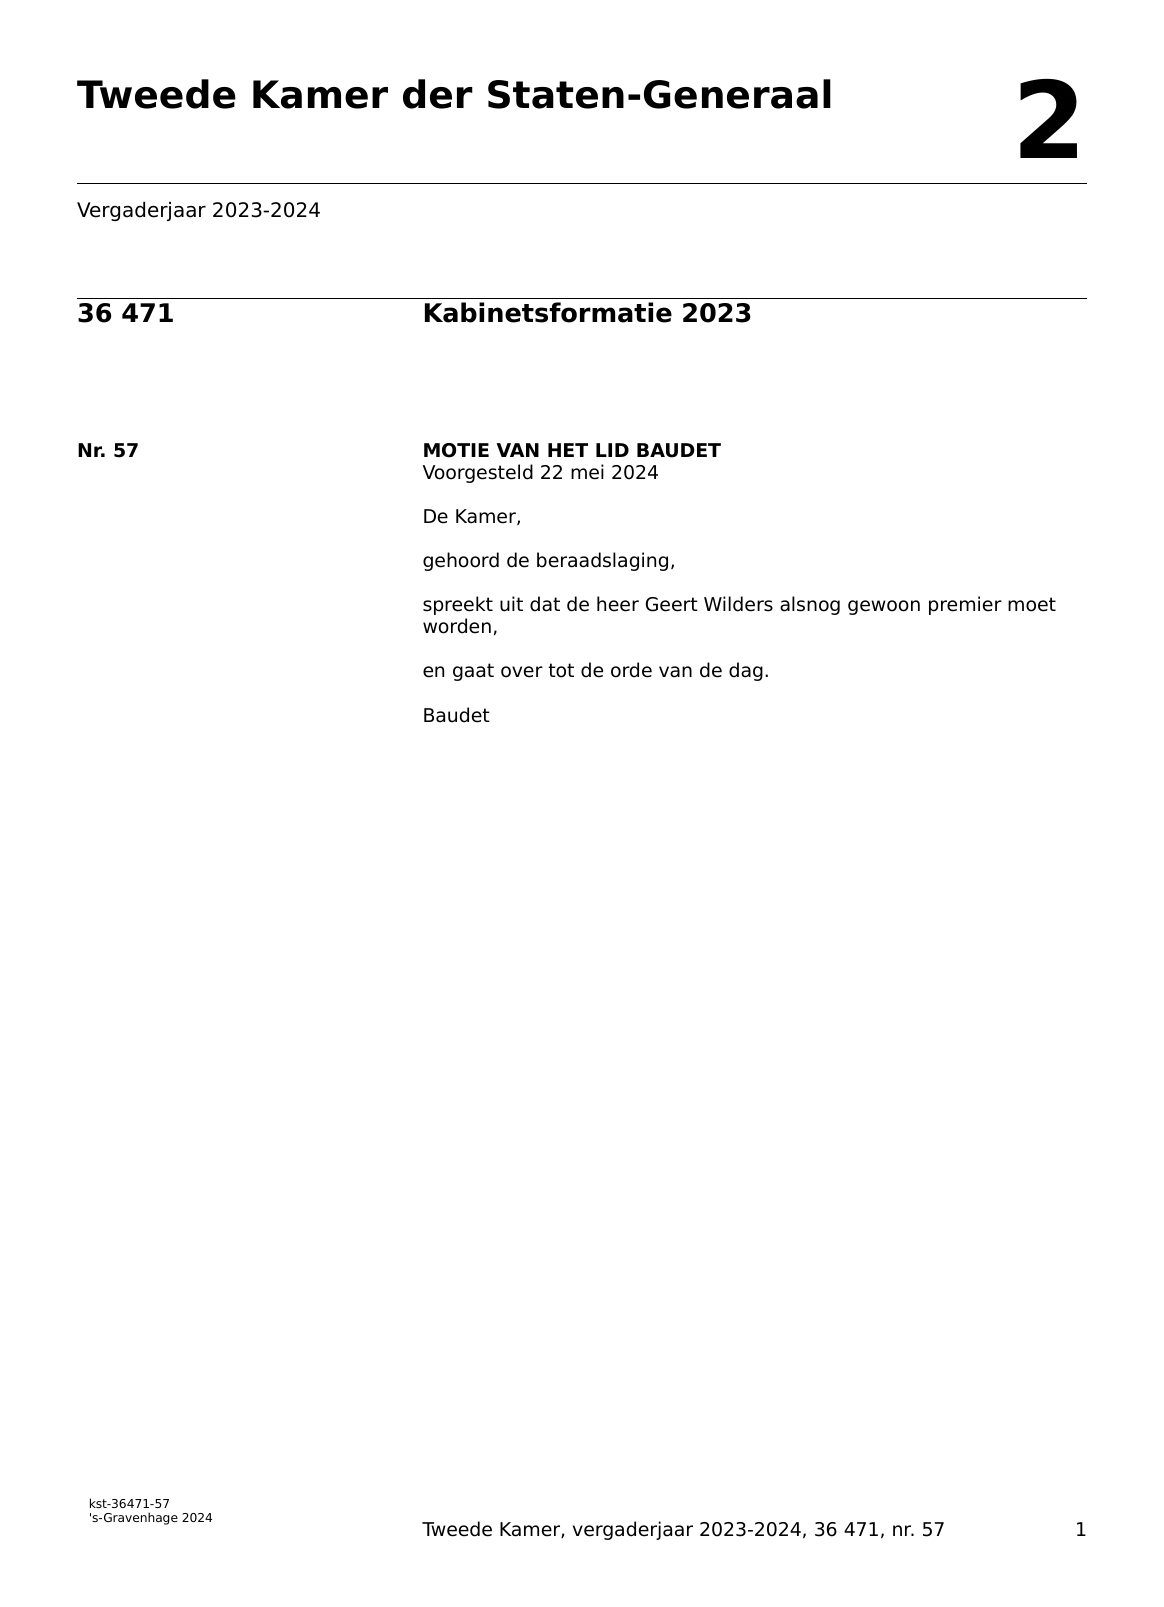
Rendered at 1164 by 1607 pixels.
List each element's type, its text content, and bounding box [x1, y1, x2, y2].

text Baudet [422, 704, 1087, 726]
text en gaat over tot de orde van de dag. [422, 660, 1087, 682]
text Voorgesteld 22 mei 2024 [422, 462, 1087, 484]
subtitle Nr. 57 MOTIE VAN HET LID BAUDET [77, 440, 1087, 462]
text kst-36471-57 [88, 1497, 323, 1511]
table_header Tweede Kamer der Staten-Generaal [77, 59, 886, 183]
text gehoord de beraadslaging, [422, 550, 1087, 572]
text De Kamer, [422, 506, 1087, 528]
text spreekt uit dat de heer Geert Wilders alsnog gewoon premier moet worden, [422, 594, 1087, 638]
table_cell Vergaderjaar 2023-2024 [77, 184, 1087, 298]
table_header 2 [886, 59, 1087, 183]
subtitle 36 471 Kabinetsformatie 2023 [77, 299, 1087, 329]
text 's-Gravenhage 2024 [88, 1511, 323, 1525]
